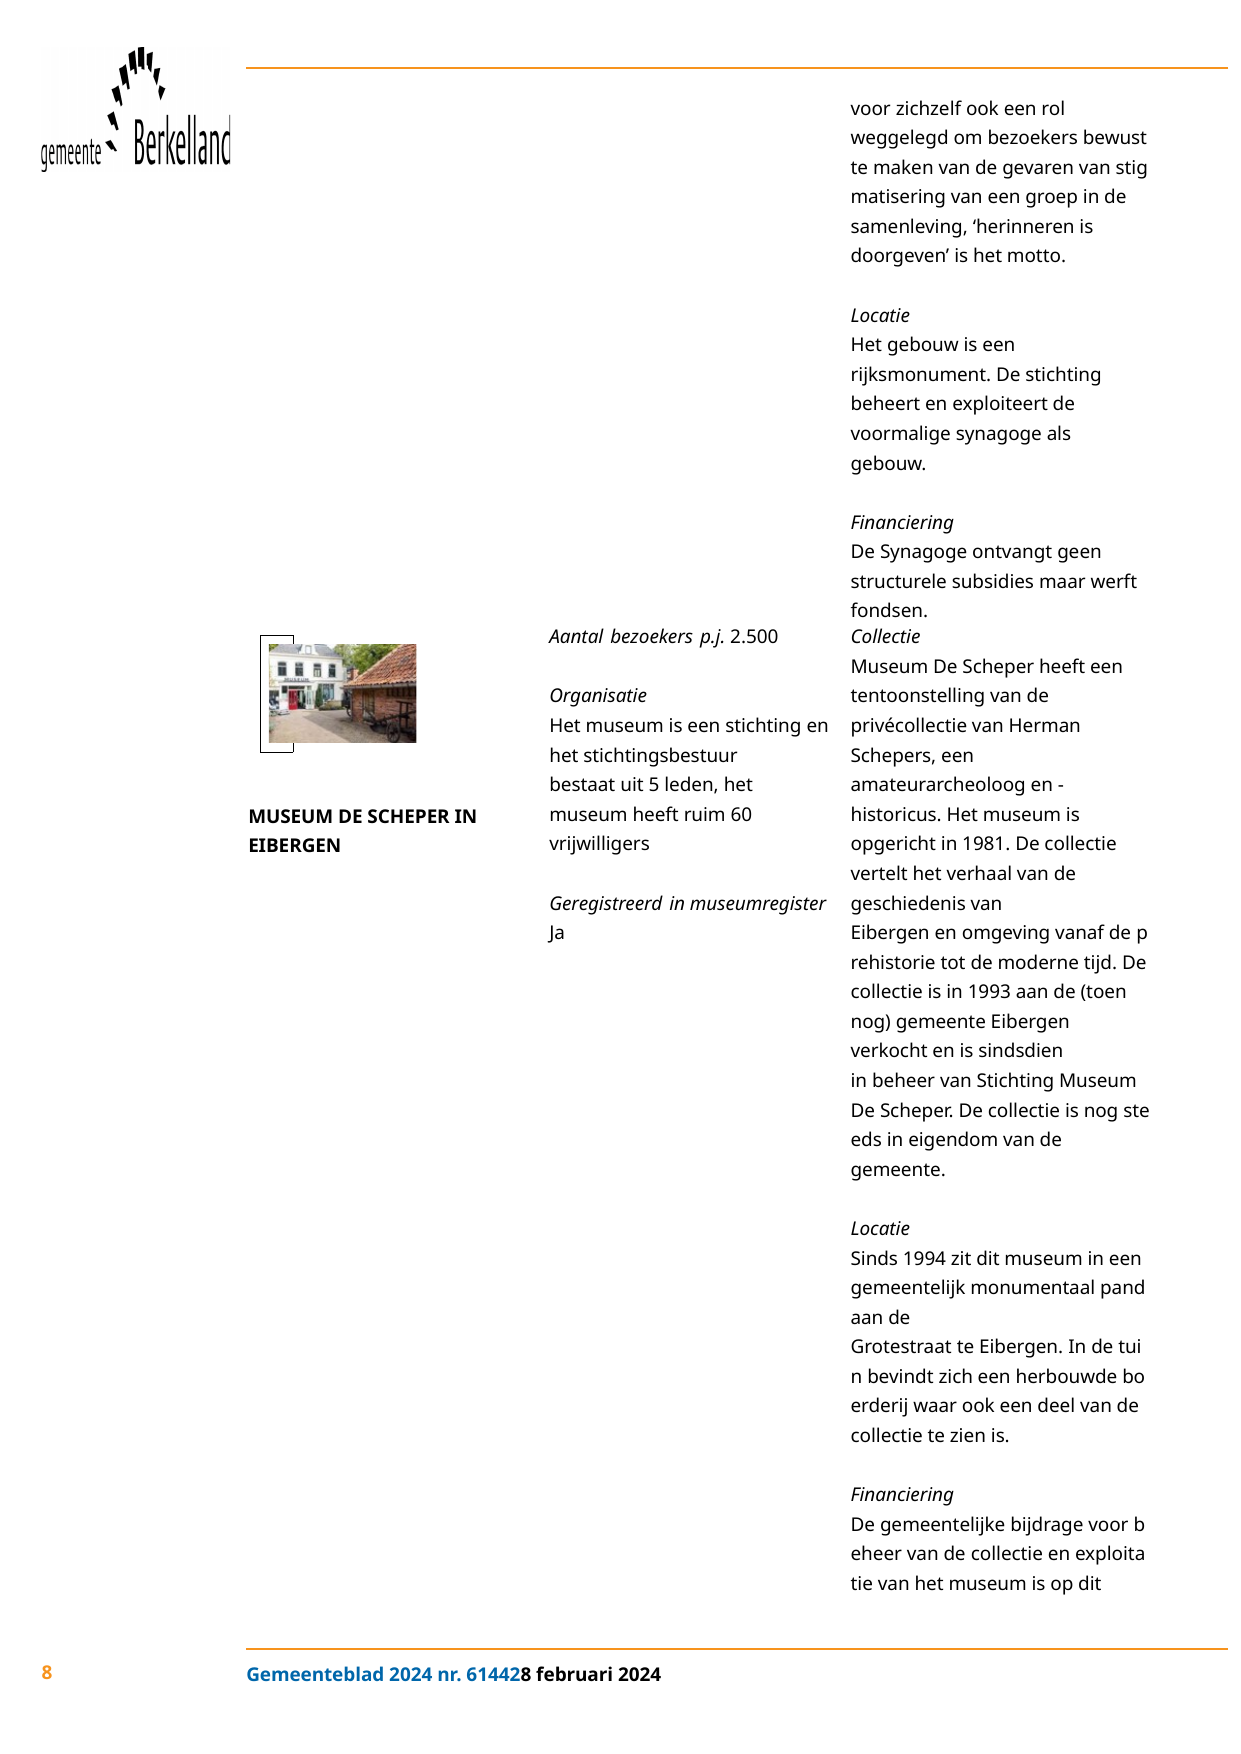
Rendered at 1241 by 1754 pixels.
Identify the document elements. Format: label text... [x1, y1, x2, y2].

table_cell voor zichzelf ook een rol weggelegd om bezoekers bewust te maken van de gevaren van stigmatisering van een groep in de samenleving, ‘herinneren is doorgeven’ is het motto. Locatie Het gebouw is een rijksmonument. De stichting beheert en exploiteert de voormalige synagoge als gebouw. Financiering De Synagoge ontvangt geen structurele subsidies maar werft fondsen. [850, 95, 1152, 623]
table_cell MUSEUM DE SCHEPER IN EIBERGEN [248, 624, 549, 1596]
picture [268, 644, 417, 743]
table_cell Collectie Museum De Scheper heeft een tentoonstelling van de privécollectie van Herman Schepers, een amateurarcheoloog en -historicus. Het museum is opgericht in 1981. De collectie vertelt het verhaal van de geschiedenis van Eibergen en omgeving vanaf de prehistorie tot de moderne tijd. De collectie is in 1993 aan de (toen nog) gemeente Eibergen verkocht en is sindsdien in beheer van Stichting Museum De Scheper. De collectie is nog steeds in eigendom van de gemeente. Locatie Sinds 1994 zit dit museum in een gemeentelijk monumentaal pand aan de Grotestraat te Eibergen. In de tuin bevindt zich een herbouwde boerderij waar ook een deel van de collectie te zien is. Financiering De gemeentelijke bijdrage voor beheer van de collectie en exploitatie van het museum is op dit [850, 624, 1152, 1596]
table_cell [549, 95, 850, 623]
table_cell Aantal bezoekers p.j. 2.500 Organisatie Het museum is een stichting en het stichtingsbestuur bestaat uit 5 leden, het museum heeft ruim 60 vrijwilligers Geregistreerd in museumregister Ja [549, 624, 850, 1596]
table_cell [248, 95, 549, 623]
picture [41, 47, 231, 172]
